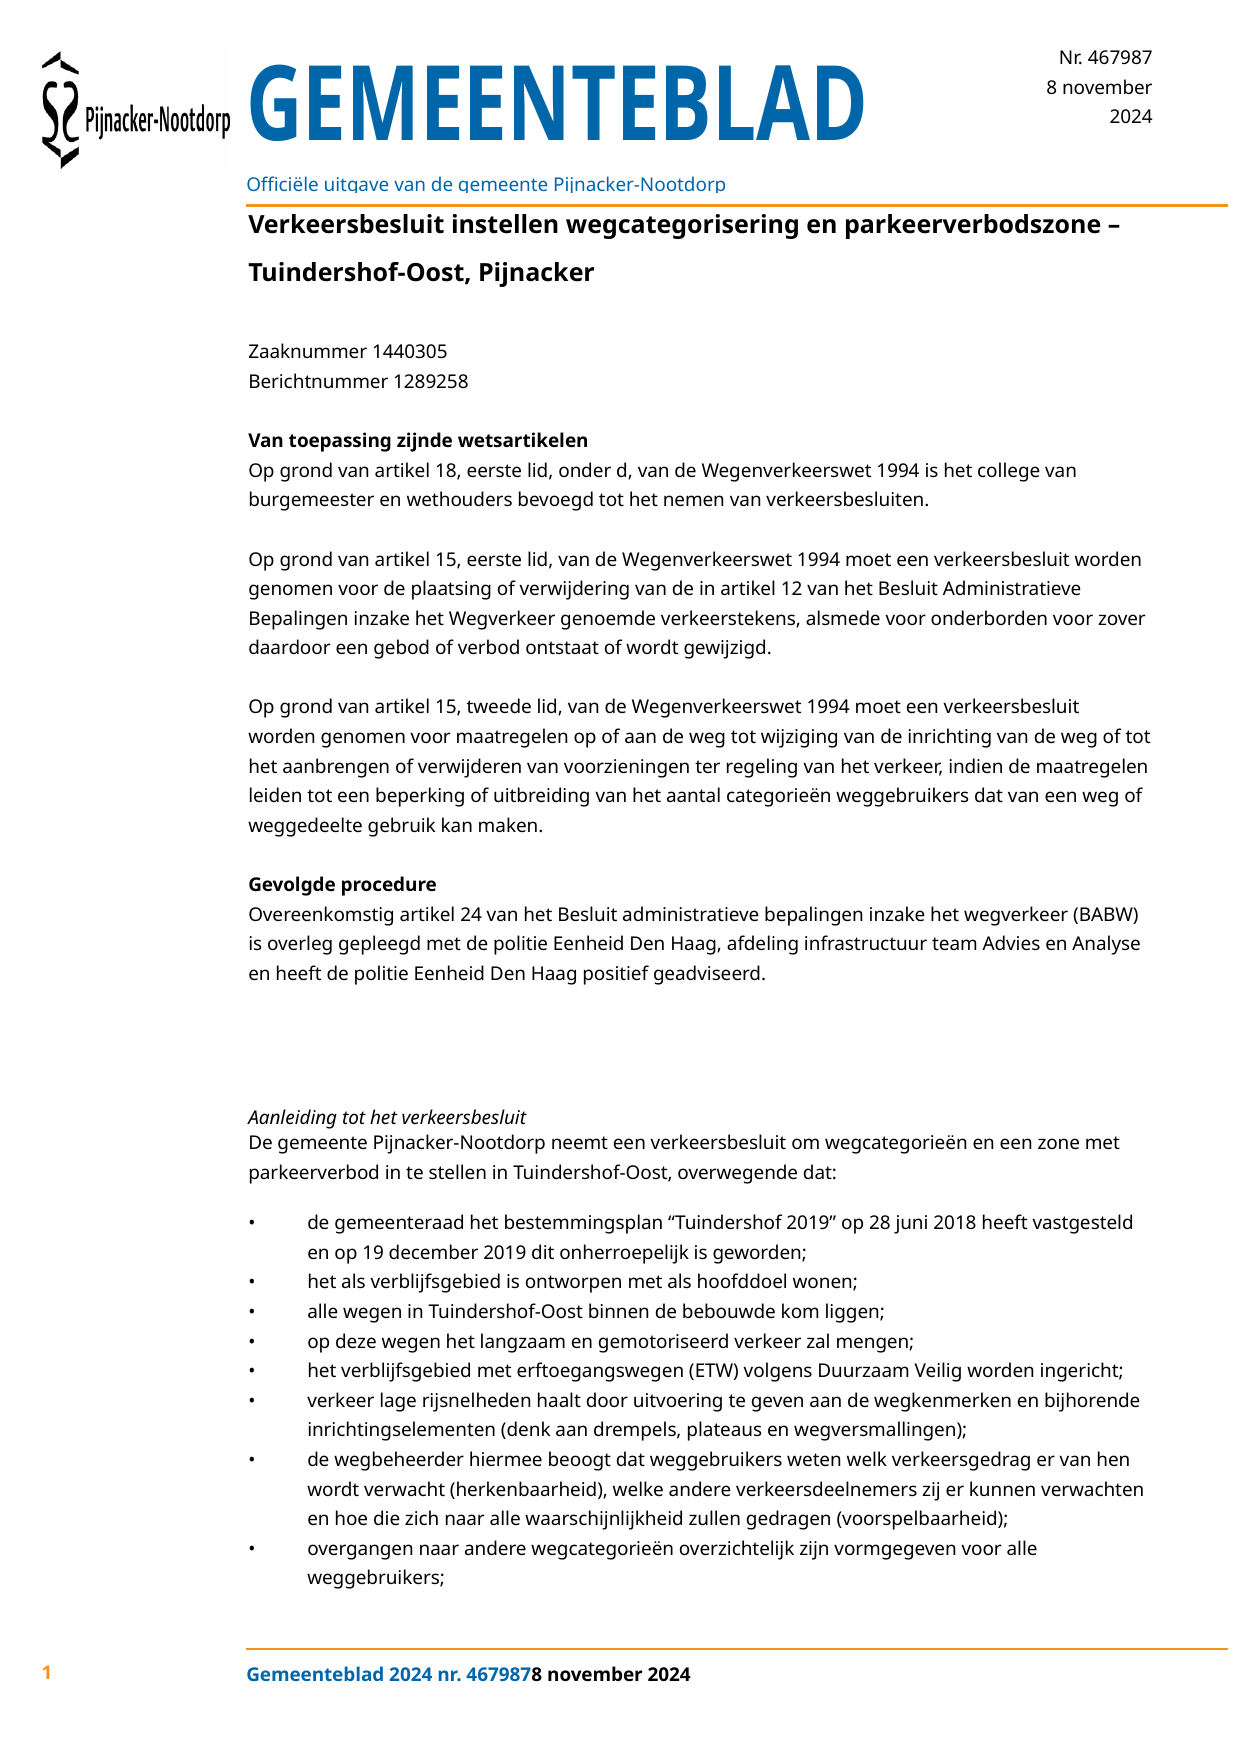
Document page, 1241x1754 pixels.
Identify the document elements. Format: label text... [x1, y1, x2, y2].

text Overeenkomstig artikel 24 van het Besluit administratieve bepalingen inzake het wegverkeer (BABW) is overleg gepleegd met de politie Eenheid Den Haag, afdeling infrastructuur team Advies en Analyse en heeft de politie Eenheid Den Haag positief geadviseerd. [248, 901, 1152, 986]
list overgangen naar andere wegcategorieën overzichtelijk zijn vormgegeven voor alle weggebruikers; [248, 1535, 1152, 1590]
text Zaaknummer 1440305 [248, 339, 1152, 364]
text Verkeersbesluit ​instellen wegcategorisering en parkeerverbodszone – Tuindershof-Oost, Pijnacker​ [248, 207, 1152, 288]
list het verblijfsgebied met erftoegangswegen (ETW) volgens Duurzaam Veilig worden ingericht; [248, 1357, 1152, 1383]
text Op grond van artikel 18, eerste lid, onder d, van de Wegenverkeerswet 1994 is het college van burgemeester en wethouders bevoegd tot het nemen van verkeersbesluiten. [248, 457, 1152, 512]
text Op grond van artikel 15, tweede lid, van de Wegenverkeerswet 1994 moet een verkeersbesluit worden genomen voor maatregelen op of aan de weg tot wijziging van de inrichting van de weg of tot het aanbrengen of verwijderen van voorzieningen ter regeling van het verkeer, indien de maatregelen leiden tot een beperking of uitbreiding van het aantal categorieën weggebruikers dat van een weg of weggedeelte gebruik kan maken. [248, 694, 1152, 838]
list verkeer lage rijsnelheden haalt door uitvoering te geven aan de wegkenmerken en bijhorende inrichtingselementen (denk aan drempels, plateaus en wegversmallingen); [248, 1387, 1152, 1442]
list het als verblijfsgebied is ontworpen met als hoofddoel wonen; [248, 1269, 1152, 1294]
list alle wegen in Tuindershof-Oost binnen de bebouwde kom liggen; [248, 1298, 1152, 1324]
text Gevolgde procedure [248, 871, 1152, 897]
picture [41, 47, 231, 172]
list de gemeenteraad het bestemmingsplan “Tuindershof 2019” op 28 juni 2018 heeft vastgesteld en op 19 december 2019 dit onherroepelijk is geworden; [248, 1209, 1152, 1265]
text Van toepassing zijnde wetsartikelen [248, 427, 1152, 453]
text Berichtnummer 1289258 [248, 368, 1152, 394]
text De gemeente Pijnacker-Nootdorp neemt een verkeersbesluit om wegcategorieën en een zone met parkeerverbod in te stellen in Tuindershof-Oost, overwegende dat: [248, 1129, 1152, 1185]
text Aanleiding tot het verkeersbesluit [248, 1104, 1152, 1129]
list op deze wegen het langzaam en gemotoriseerd verkeer zal mengen; [248, 1328, 1152, 1354]
list de wegbeheerder hiermee beoogt dat weggebruikers weten welk verkeersgedrag er van hen wordt verwacht (herkenbaarheid), welke andere verkeersdeelnemers zij er kunnen verwachten en hoe die zich naar alle waarschijnlijkheid zullen gedragen (voorspelbaarheid); [248, 1446, 1152, 1531]
text Op grond van artikel 15, eerste lid, van de Wegenverkeerswet 1994 moet een verkeersbesluit worden genomen voor de plaatsing of verwijdering van de in artikel 12 van het Besluit Administratieve Bepalingen inzake het Wegverkeer genoemde verkeerstekens, alsmede voor onderborden voor zover daardoor een gebod of verbod ontstaat of wordt gewijzigd. [248, 546, 1152, 660]
